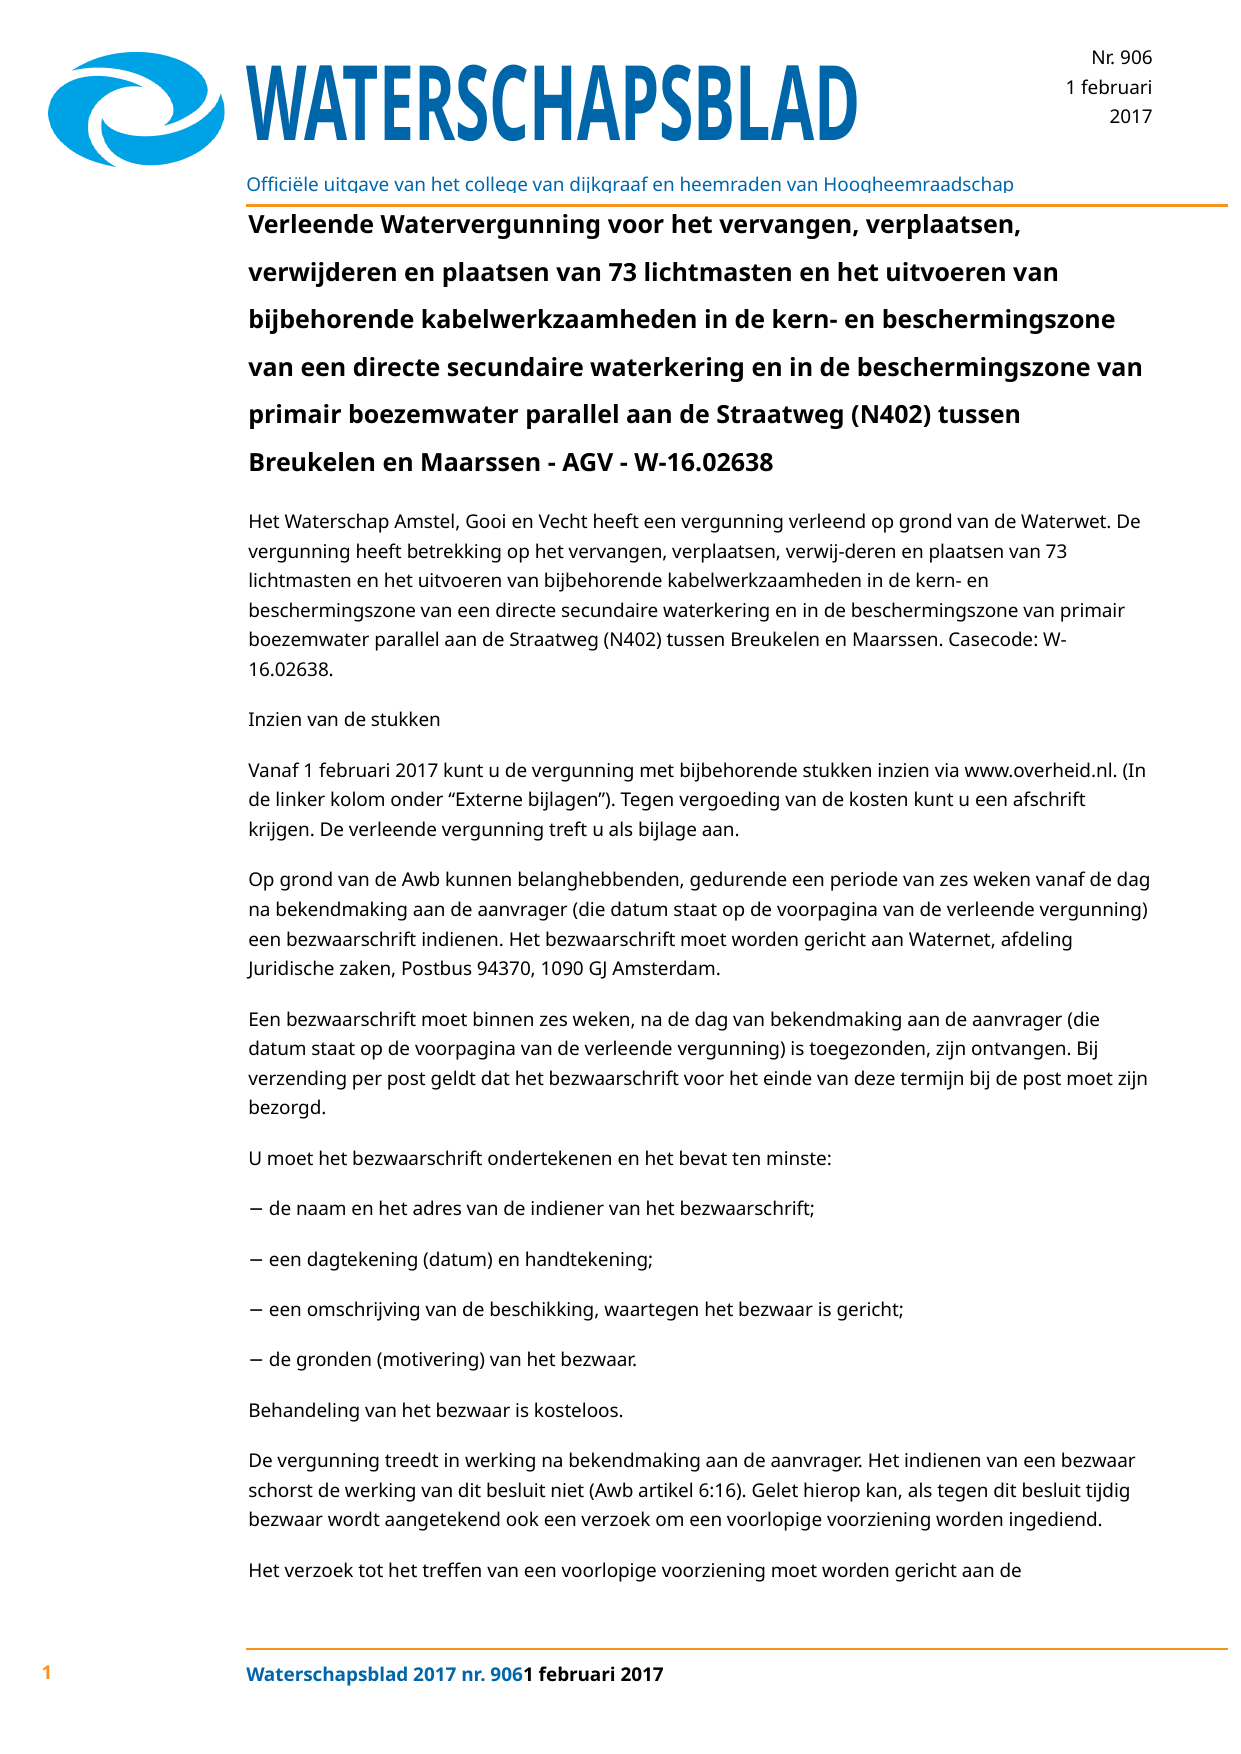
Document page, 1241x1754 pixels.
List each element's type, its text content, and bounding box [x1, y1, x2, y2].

text − een omschrijving van de beschikking, waartegen het bezwaar is gericht; [248, 1296, 1152, 1322]
text Een bezwaarschrift moet binnen zes weken, na de dag van bekendmaking aan de aanvrager (die datum staat op de voorpagina van de verleende vergunning) is toegezonden, zijn ontvangen. Bij verzending per post geldt dat het bezwaarschrift voor het einde van deze termijn bij de post moet zijn bezorgd. [248, 1006, 1152, 1120]
text Verleende Watervergunning voor het vervangen, verplaatsen, verwijderen en plaatsen van 73 lichtmasten en het uitvoeren van bijbehorende kabelwerkzaamheden in de kern- en beschermingszone van een directe secundaire waterkering en in de beschermingszone van primair boezemwater parallel aan de Straatweg (N402) tussen Breukelen en Maarssen - AGV - W-16.02638 [248, 207, 1152, 479]
picture [41, 47, 231, 172]
text De vergunning treedt in werking na bekendmaking aan de aanvrager. Het indienen van een bezwaar schorst de werking van dit besluit niet (Awb artikel 6:16). Gelet hierop kan, als tegen dit besluit tijdig bezwaar wordt aangetekend ook een verzoek om een voorlopige voorziening worden ingediend. [248, 1447, 1152, 1532]
text − een dagtekening (datum) en handtekening; [248, 1246, 1152, 1272]
text Het Waterschap Amstel, Gooi en Vecht heeft een vergunning verleend op grond van de Waterwet. De vergunning heeft betrekking op het vervangen, verplaatsen, verwij-deren en plaatsen van 73 lichtmasten en het uitvoeren van bijbehorende kabelwerkzaamheden in de kern- en beschermingszone van een directe secundaire waterkering en in de beschermingszone van primair boezemwater parallel aan de Straatweg (N402) tussen Breukelen en Maarssen. Casecode: W-16.02638. [248, 508, 1152, 682]
text − de naam en het adres van de indiener van het bezwaarschrift; [248, 1195, 1152, 1221]
text Op grond van de Awb kunnen belanghebbenden, gedurende een periode van zes weken vanaf de dag na bekendmaking aan de aanvrager (die datum staat op de voorpagina van de verleende vergunning) een bezwaarschrift indienen. Het bezwaarschrift moet worden gericht aan Waternet, afdeling Juridische zaken, Postbus 94370, 1090 GJ Amsterdam. [248, 867, 1152, 981]
text Behandeling van het bezwaar is kosteloos. [248, 1397, 1152, 1423]
text Vanaf 1 februari 2017 kunt u de vergunning met bijbehorende stukken inzien via www.overheid.nl. (In de linker kolom onder “Externe bijlagen”). Tegen vergoeding van de kosten kunt u een afschrift krijgen. De verleende vergunning treft u als bijlage aan. [248, 757, 1152, 842]
text Inzien van de stukken [248, 707, 1152, 732]
text − de gronden (motivering) van het bezwaar. [248, 1347, 1152, 1372]
text Het verzoek tot het treffen van een voorlopige voorziening moet worden gericht aan de [248, 1557, 1152, 1583]
text U moet het bezwaarschrift ondertekenen en het bevat ten minste: [248, 1145, 1152, 1171]
